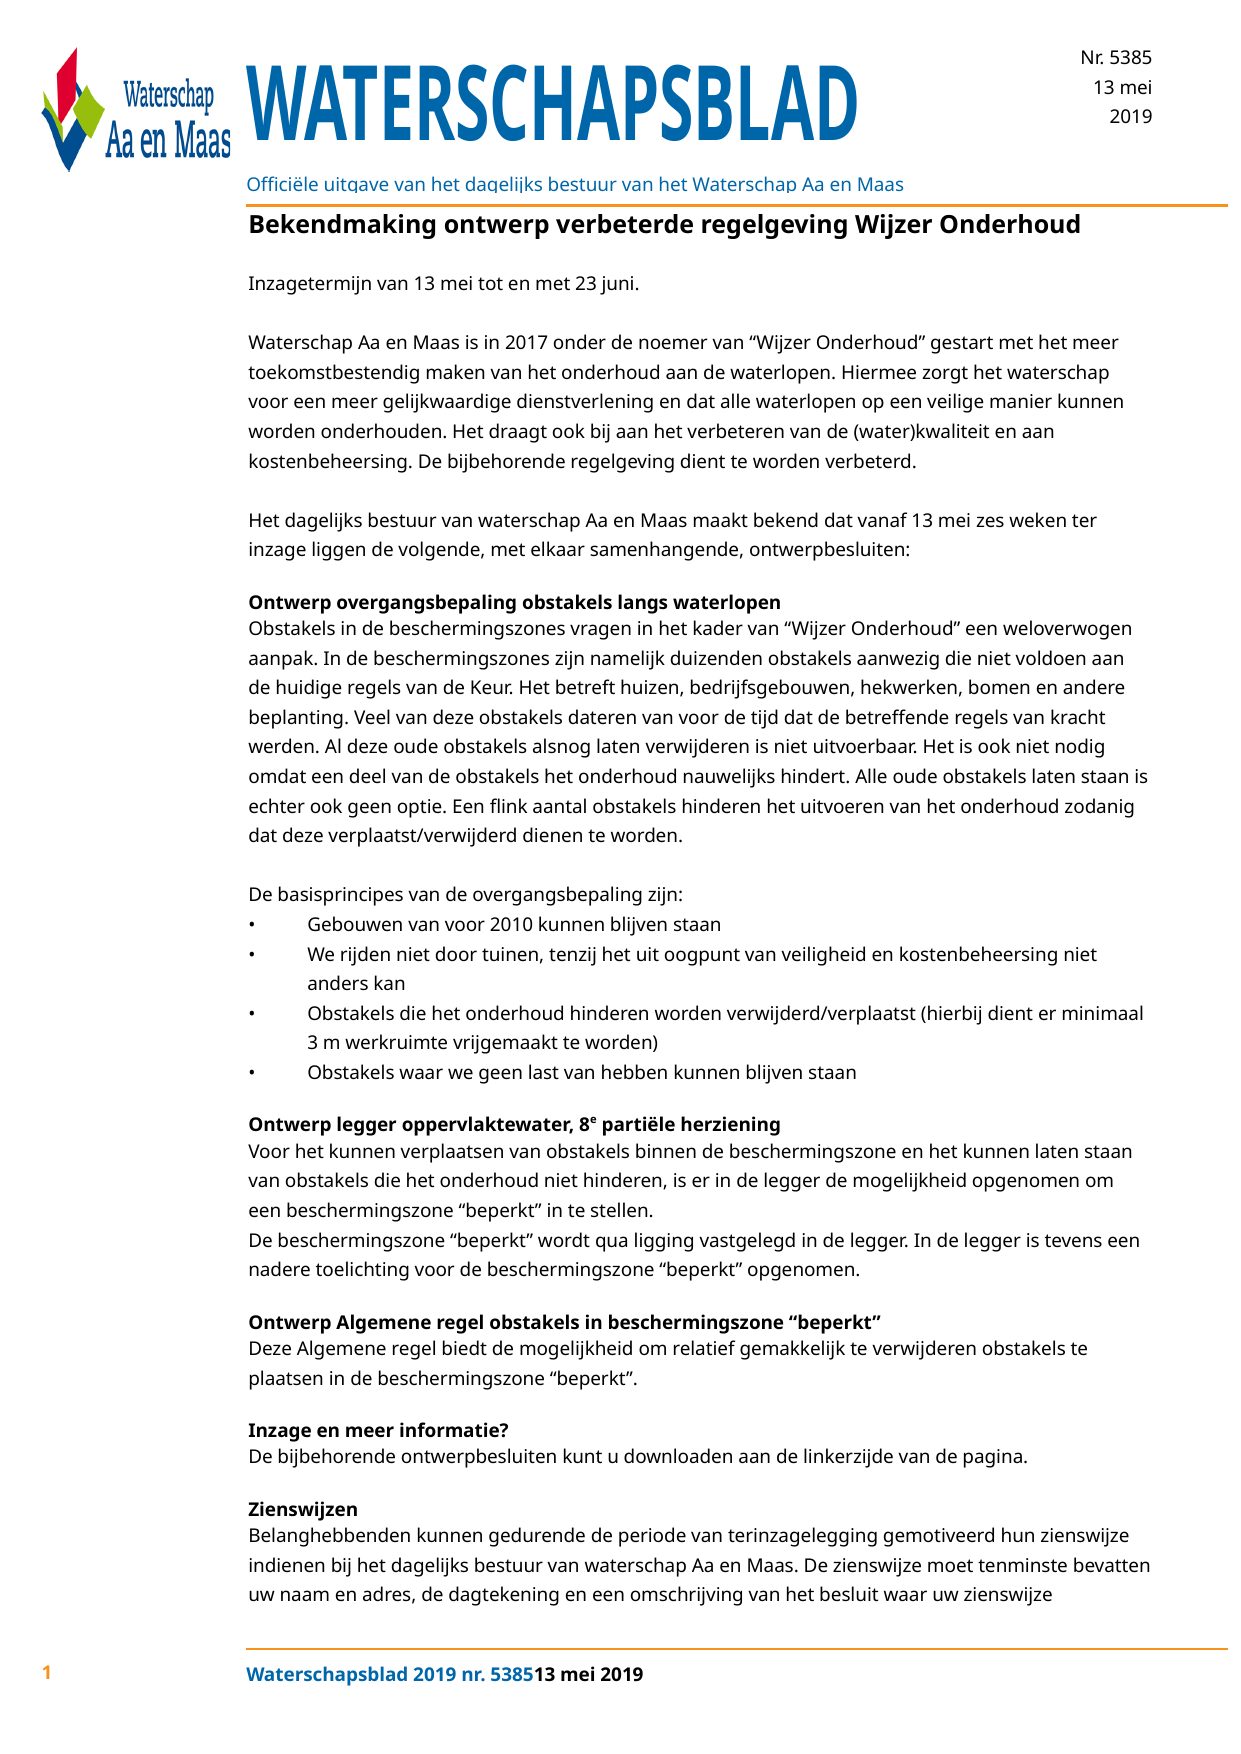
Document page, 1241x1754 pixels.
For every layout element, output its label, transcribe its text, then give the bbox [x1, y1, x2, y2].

text Waterschap Aa en Maas is in 2017 onder de noemer van “Wijzer Onderhoud” gestart met het meer toekomstbestendig maken van het onderhoud aan de waterlopen. Hiermee zorgt het waterschap voor een meer gelijkwaardige dienstverlening en dat alle waterlopen op een veilige manier kunnen worden onderhouden. Het draagt ook bij aan het verbeteren van de (water)kwaliteit en aan kostenbeheersing. De bijbehorende regelgeving dient te worden verbeterd. [248, 329, 1152, 473]
text Ontwerp Algemene regel obstakels in beschermingszone “beperkt” [248, 1307, 1152, 1335]
text Deze Algemene regel biedt de mogelijkheid om relatief gemakkelijk te verwijderen obstakels te plaatsen in de beschermingszone “beperkt”. [248, 1335, 1152, 1391]
list Obstakels waar we geen last van hebben kunnen blijven staan [248, 1059, 1152, 1085]
text Inzage en meer informatie? [248, 1415, 1152, 1444]
text Belanghebbenden kunnen gedurende de periode van terinzagelegging gemotiveerd hun zienswijze indienen bij het dagelijks bestuur van waterschap Aa en Maas. De zienswijze moet tenminste bevatten uw naam en adres, de dagtekening en een omschrijving van het besluit waar uw zienswijze [248, 1522, 1152, 1607]
text De bijbehorende ontwerpbesluiten kunt u downloaden aan de linkerzijde van de pagina. [248, 1444, 1152, 1469]
list We rijden niet door tuinen, tenzij het uit oogpunt van veiligheid en kostenbeheersing niet anders kan [248, 941, 1152, 996]
text Bekendmaking ontwerp verbeterde regelgeving Wijzer Onderhoud [248, 207, 1152, 241]
picture [41, 47, 231, 172]
text De beschermingszone “beperkt” wordt qua ligging vastgelegd in de legger. In de legger is tevens een nadere toelichting voor de beschermingszone “beperkt” opgenomen. [248, 1227, 1152, 1282]
text Het dagelijks bestuur van waterschap Aa en Maas maakt bekend dat vanaf 13 mei zes weken ter inzage liggen de volgende, met elkaar samenhangende, ontwerpbesluiten: [248, 507, 1152, 562]
list Obstakels die het onderhoud hinderen worden verwijderd/verplaatst (hierbij dient er minimaal 3 m werkruimte vrijgemaakt te worden) [248, 1000, 1152, 1055]
text Ontwerp overgangsbepaling obstakels langs waterlopen [248, 587, 1152, 615]
text Ontwerp legger oppervlaktewater, 8e partiële herziening [248, 1109, 1152, 1138]
text De basisprincipes van de overgangsbepaling zijn: [248, 882, 1152, 907]
text Zienswijzen [248, 1494, 1152, 1522]
text Obstakels in de beschermingszones vragen in het kader van “Wijzer Onderhoud” een weloverwogen aanpak. In de beschermingszones zijn namelijk duizenden obstakels aanwezig die niet voldoen aan de huidige regels van de Keur. Het betreft huizen, bedrijfsgebouwen, hekwerken, bomen en andere beplanting. Veel van deze obstakels dateren van voor de tijd dat de betreffende regels van kracht werden. Al deze oude obstakels alsnog laten verwijderen is niet uitvoerbaar. Het is ook niet nodig omdat een deel van de obstakels het onderhoud nauwelijks hindert. Alle oude obstakels laten staan is echter ook geen optie. Een flink aantal obstakels hinderen het uitvoeren van het onderhoud zodanig dat deze verplaatst/verwijderd dienen te worden. [248, 615, 1152, 848]
list Gebouwen van voor 2010 kunnen blijven staan [248, 911, 1152, 937]
text Voor het kunnen verplaatsen van obstakels binnen de beschermingszone en het kunnen laten staan van obstakels die het onderhoud niet hinderen, is er in de legger de mogelijkheid opgenomen om een beschermingszone “beperkt” in te stellen. [248, 1138, 1152, 1223]
text Inzagetermijn van 13 mei tot en met 23 juni. [248, 270, 1152, 296]
